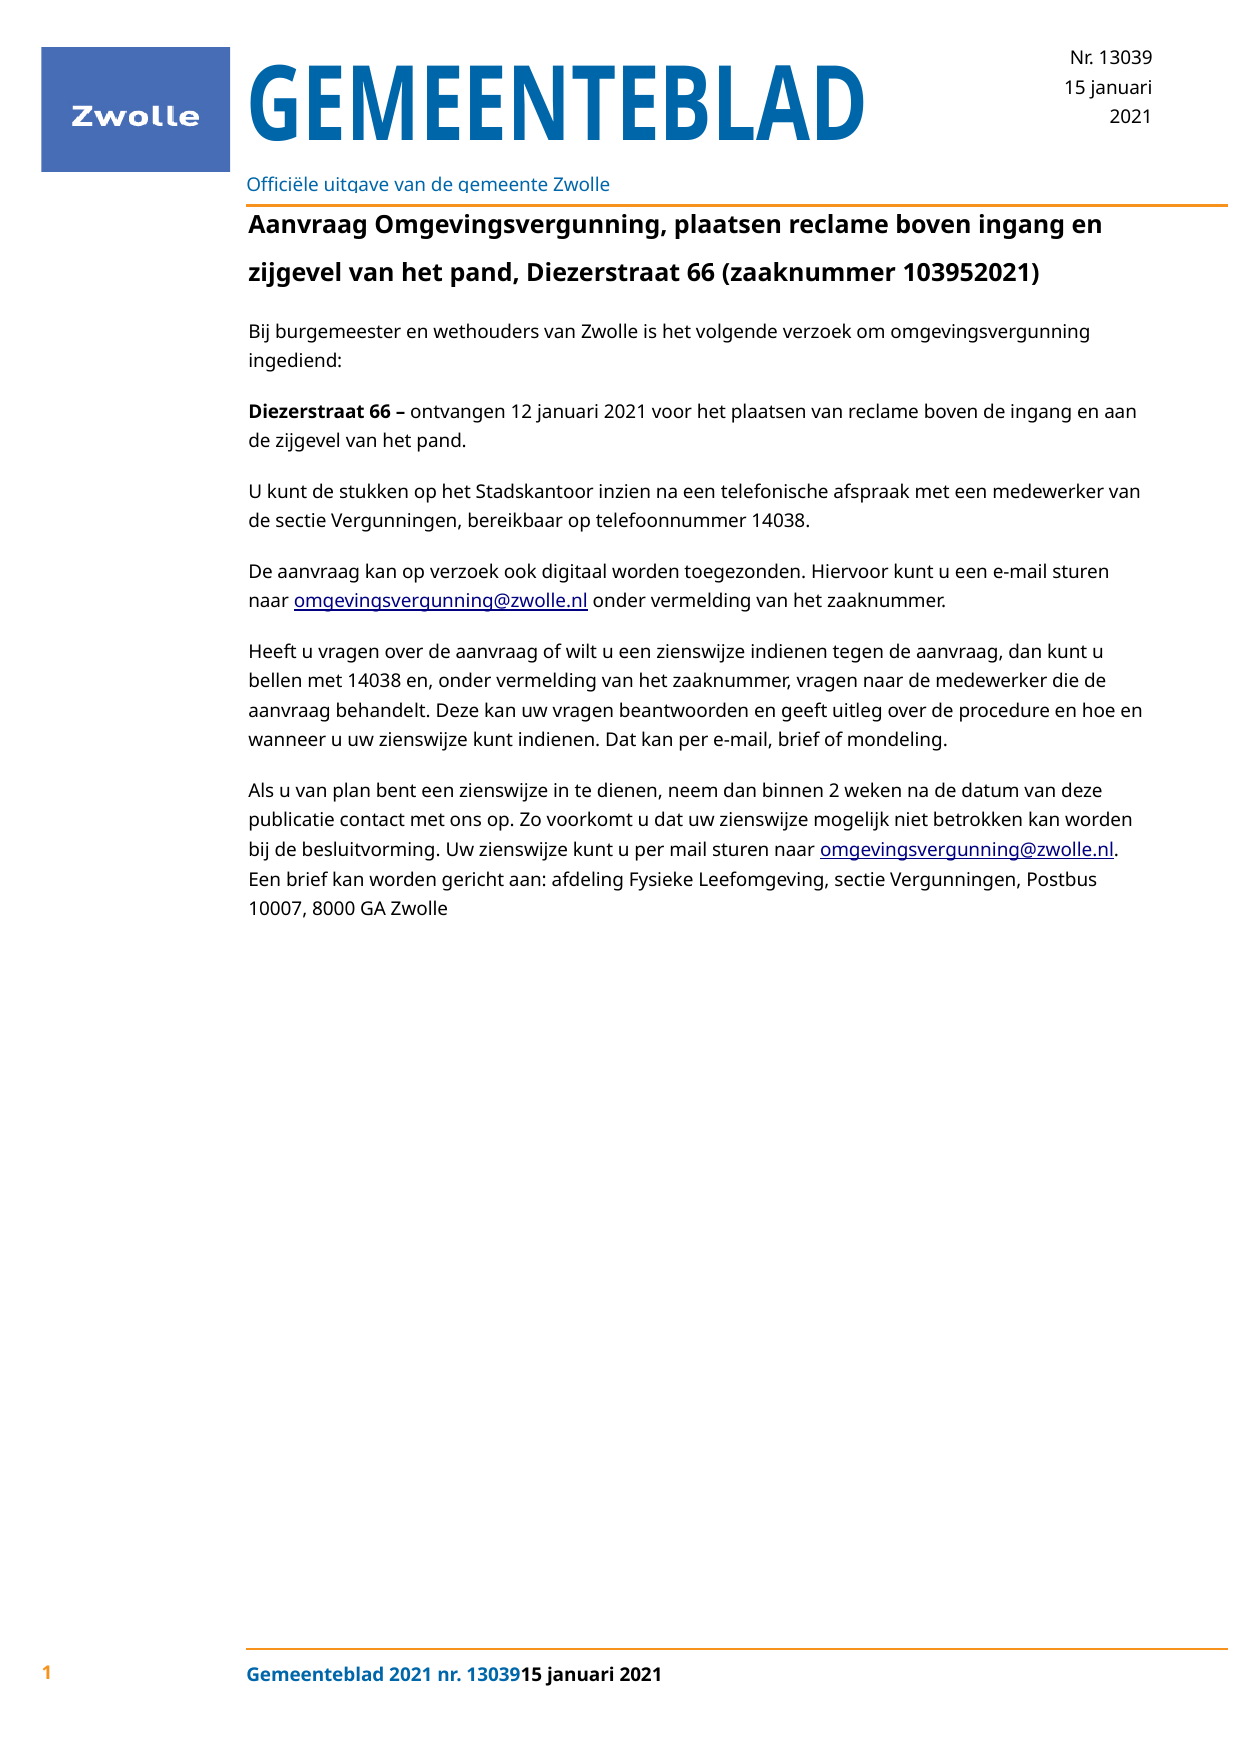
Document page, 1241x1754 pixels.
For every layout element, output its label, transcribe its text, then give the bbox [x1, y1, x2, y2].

text U kunt de stukken op het Stadskantoor inzien na een telefonische afspraak met een medewerker van de sectie Vergunningen, bereikbaar op telefoonnummer 14038. [248, 478, 1152, 533]
text Bij burgemeester en wethouders van Zwolle is het volgende verzoek om omgevingsvergunning ingediend: [248, 318, 1152, 373]
text Diezerstraat 66 – ontvangen 12 januari 2021 voor het plaatsen van reclame boven de ingang en aan de zijgevel van het pand. [248, 398, 1152, 453]
text Aanvraag Omgevingsvergunning, plaatsen reclame boven ingang en zijgevel van het pand, Diezerstraat 66 (zaaknummer 103952021) [248, 207, 1152, 288]
text Heeft u vragen over de aanvraag of wilt u een zienswijze indienen tegen de aanvraag, dan kunt u bellen met 14038 en, onder vermelding van het zaaknummer, vragen naar de medewerker die de aanvraag behandelt. Deze kan uw vragen beantwoorden en geeft uitleg over de procedure en hoe en wanneer u uw zienswijze kunt indienen. Dat kan per e-mail, brief of mondeling. [248, 638, 1152, 752]
text Als u van plan bent een zienswijze in te dienen, neem dan binnen 2 weken na de datum van deze publicatie contact met ons op. Zo voorkomt u dat uw zienswijze mogelijk niet betrokken kan worden bij de besluitvorming. Uw zienswijze kunt u per mail sturen naar omgevingsvergunning@zwolle.nl. Een brief kan worden gericht aan: afdeling Fysieke Leefomgeving, sectie Vergunningen, Postbus 10007, 8000 GA Zwolle [248, 777, 1152, 921]
picture [41, 47, 231, 172]
text De aanvraag kan op verzoek ook digitaal worden toegezonden. Hiervoor kunt u een e-mail sturen naar omgevingsvergunning@zwolle.nl onder vermelding van het zaaknummer. [248, 558, 1152, 613]
